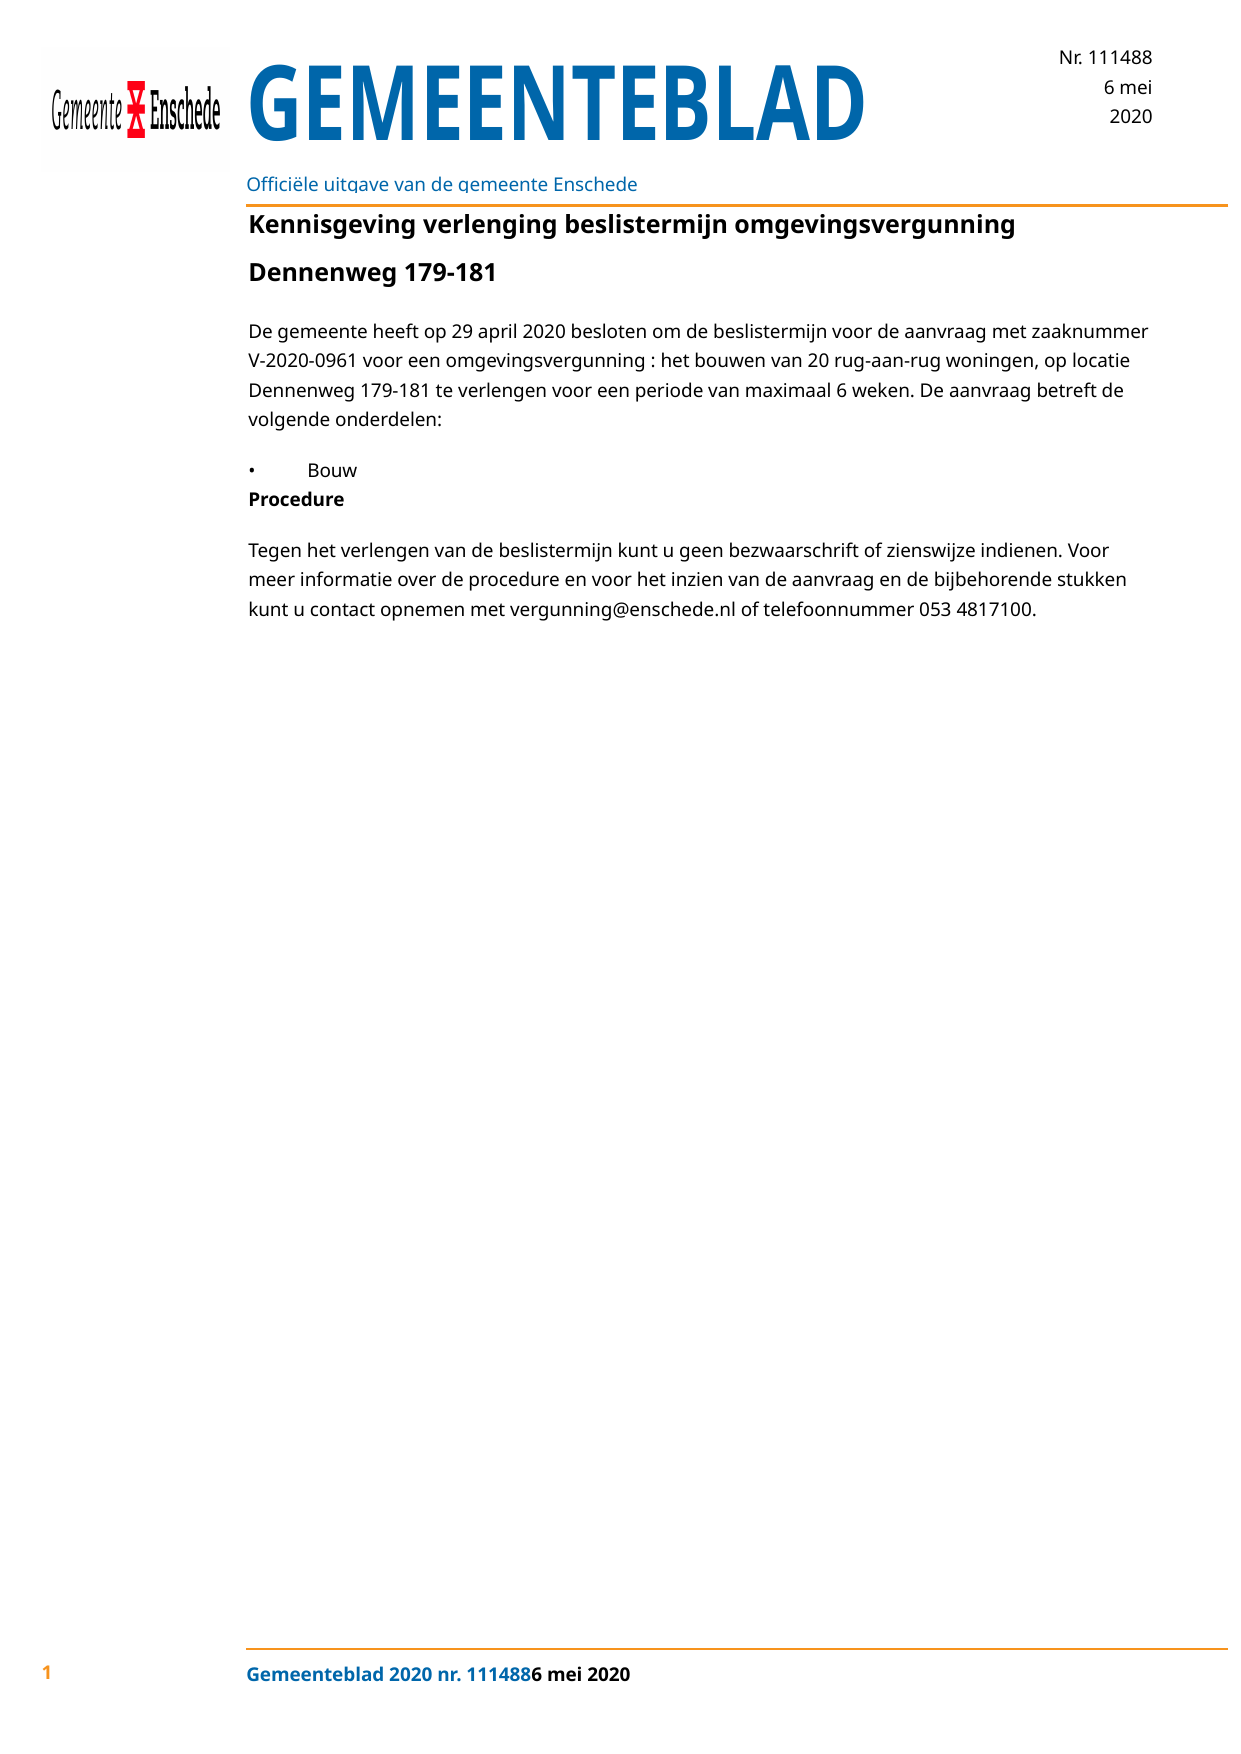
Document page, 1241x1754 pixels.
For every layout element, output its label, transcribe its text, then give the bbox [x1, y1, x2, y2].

list Bouw [248, 457, 1152, 483]
text Procedure [248, 487, 1152, 512]
picture [41, 47, 231, 172]
text De gemeente heeft op 29 april 2020 besloten om de beslistermijn voor de aanvraag met zaaknummer V-2020-0961 voor een omgevingsvergunning : het bouwen van 20 rug-aan-rug woningen, op locatie Dennenweg 179-181 te verlengen voor een periode van maximaal 6 weken. De aanvraag betreft de volgende onderdelen: [248, 318, 1152, 432]
text Kennisgeving verlenging beslistermijn omgevingsvergunning Dennenweg 179-181 [248, 207, 1152, 288]
text Tegen het verlengen van de beslistermijn kunt u geen bezwaarschrift of zienswijze indienen. Voor meer informatie over de procedure en voor het inzien van de aanvraag en de bijbehorende stukken kunt u contact opnemen met vergunning@enschede.nl of telefoonnummer 053 4817100. [248, 537, 1152, 622]
